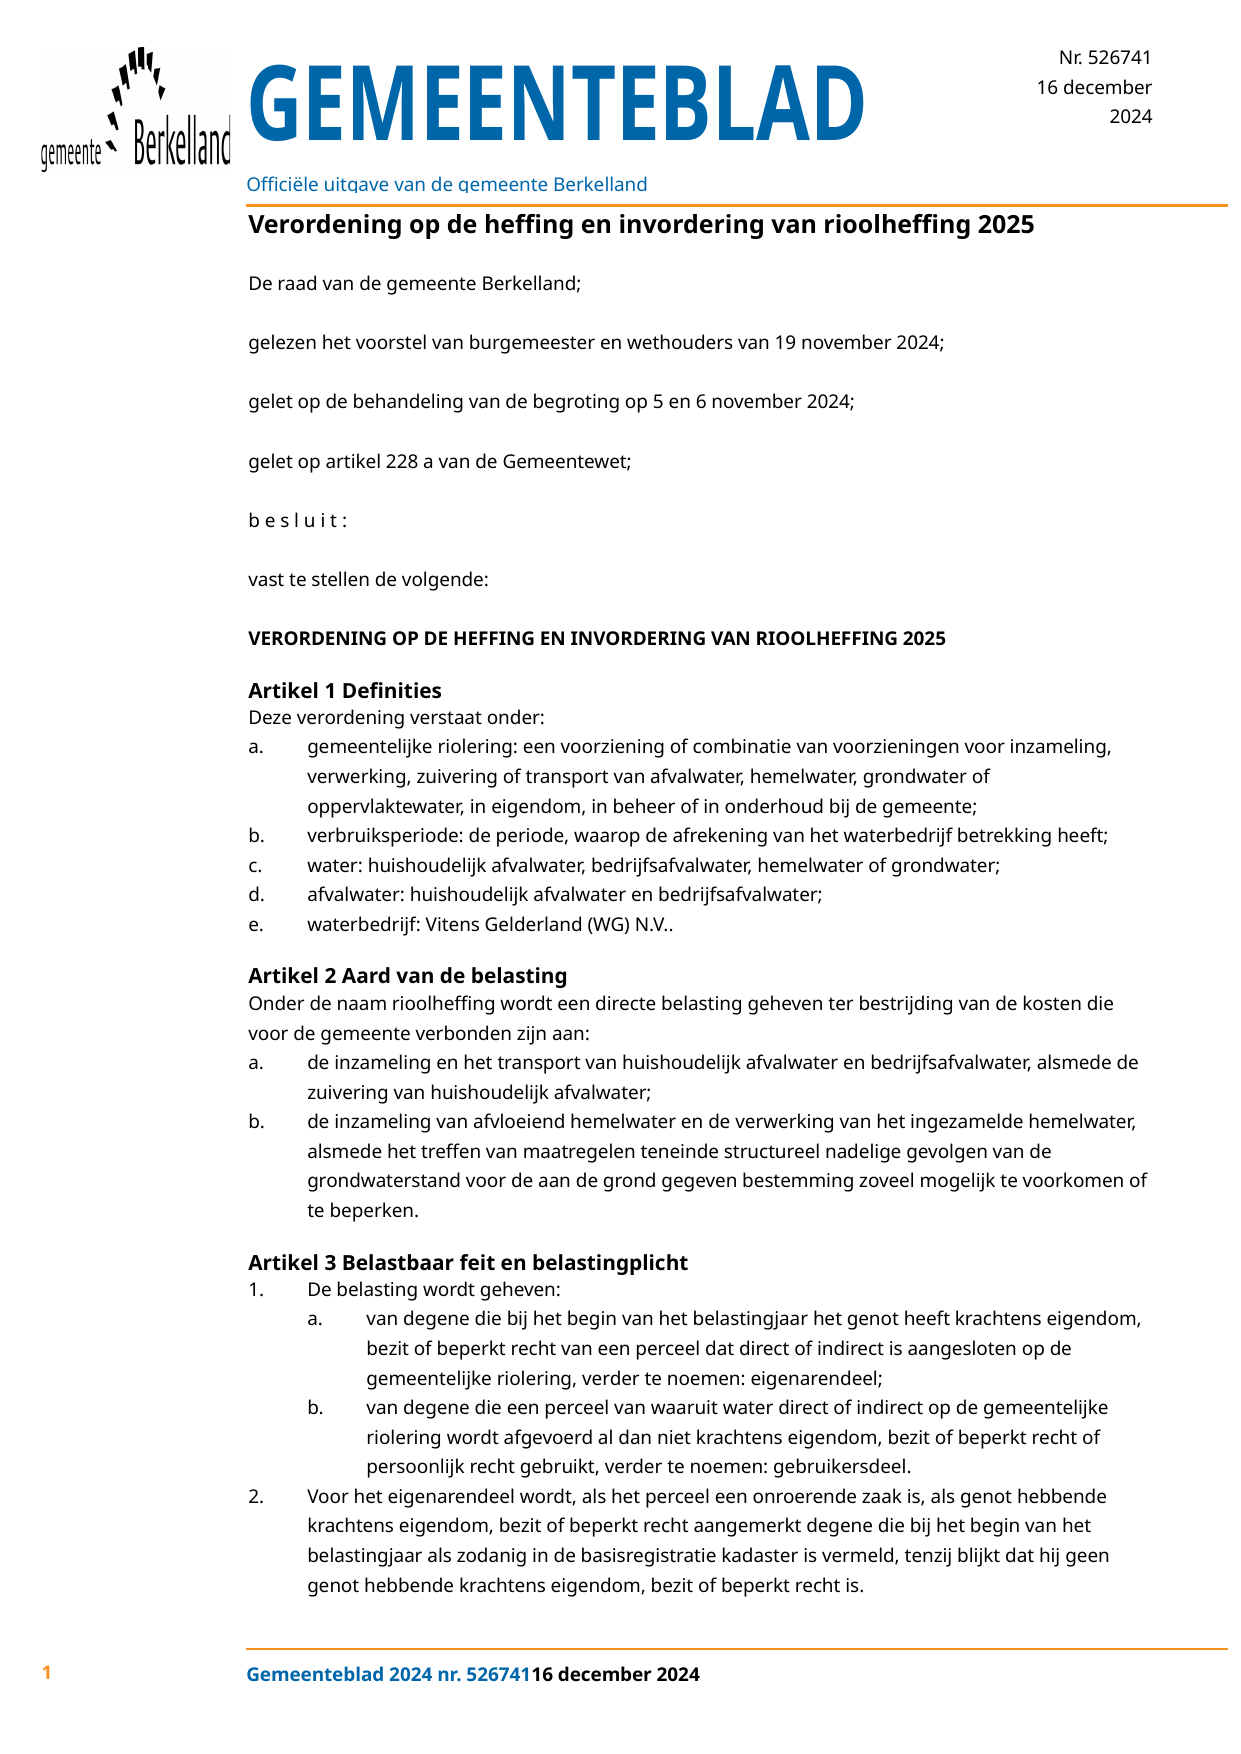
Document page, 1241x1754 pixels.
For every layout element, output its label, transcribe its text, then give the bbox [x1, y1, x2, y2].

text gelet op de behandeling van de begroting op 5 en 6 november 2024; [248, 389, 1152, 414]
text Verordening op de heffing en invordering van rioolheffing 2025 [248, 207, 1152, 241]
list van degene die een perceel van waaruit water direct of indirect op de gemeentelijke riolering wordt afgevoerd al dan niet krachtens eigendom, bezit of beperkt recht of persoonlijk recht gebruikt, verder te noemen: gebruikersdeel. [307, 1394, 1152, 1479]
text gelet op artikel 228 a van de Gemeentewet; [248, 448, 1152, 473]
text Artikel 1 Definities [248, 676, 1152, 704]
text De raad van de gemeente Berkelland; [248, 270, 1152, 296]
text Deze verordening verstaat onder: [248, 704, 1152, 730]
text Onder de naam rioolheffing wordt een directe belasting geheven ter bestrijding van de kosten die voor de gemeente verbonden zijn aan: [248, 990, 1152, 1045]
list De belasting wordt geheven: [248, 1276, 1152, 1302]
list Voor het eigenarendeel wordt, als het perceel een onroerende zaak is, als genot hebbende krachtens eigendom, bezit of beperkt recht aangemerkt degene die bij het begin van het belastingjaar als zodanig in de basisregistratie kadaster is vermeld, tenzij blijkt dat hij geen genot hebbende krachtens eigendom, bezit of beperkt recht is. [248, 1483, 1152, 1598]
text b e s l u i t : [248, 507, 1152, 533]
list gemeentelijke riolering: een voorziening of combinatie van voorzieningen voor inzameling, verwerking, zuivering of transport van afvalwater, hemelwater, grondwater of oppervlaktewater, in eigendom, in beheer of in onderhoud bij de gemeente; [248, 734, 1152, 819]
list verbruiksperiode: de periode, waarop de afrekening van het waterbedrijf betrekking heeft; [248, 822, 1152, 848]
text Artikel 3 Belastbaar feit en belastingplicht [248, 1248, 1152, 1276]
list van degene die bij het begin van het belastingjaar het genot heeft krachtens eigendom, bezit of beperkt recht van een perceel dat direct of indirect is aangesloten op de gemeentelijke riolering, verder te noemen: eigenarendeel; [307, 1306, 1152, 1391]
text VERORDENING OP DE HEFFING EN INVORDERING VAN RIOOLHEFFING 2025 [248, 625, 1152, 651]
text vast te stellen de volgende: [248, 566, 1152, 592]
picture [41, 47, 231, 172]
list water: huishoudelijk afvalwater, bedrijfsafvalwater, hemelwater of grondwater; [248, 852, 1152, 878]
list de inzameling en het transport van huishoudelijk afvalwater en bedrijfsafvalwater, alsmede de zuivering van huishoudelijk afvalwater; [248, 1049, 1152, 1104]
list afvalwater: huishoudelijk afvalwater en bedrijfsafvalwater; [248, 882, 1152, 907]
text Artikel 2 Aard van de belasting [248, 962, 1152, 990]
text gelezen het voorstel van burgemeester en wethouders van 19 november 2024; [248, 329, 1152, 355]
list de inzameling van afvloeiend hemelwater en de verwerking van het ingezamelde hemelwater, alsmede het treffen van maatregelen teneinde structureel nadelige gevolgen van de grondwaterstand voor de aan de grond gegeven bestemming zoveel mogelijk te voorkomen of te beperken. [248, 1108, 1152, 1223]
list waterbedrijf: Vitens Gelderland (WG) N.V.. [248, 911, 1152, 937]
